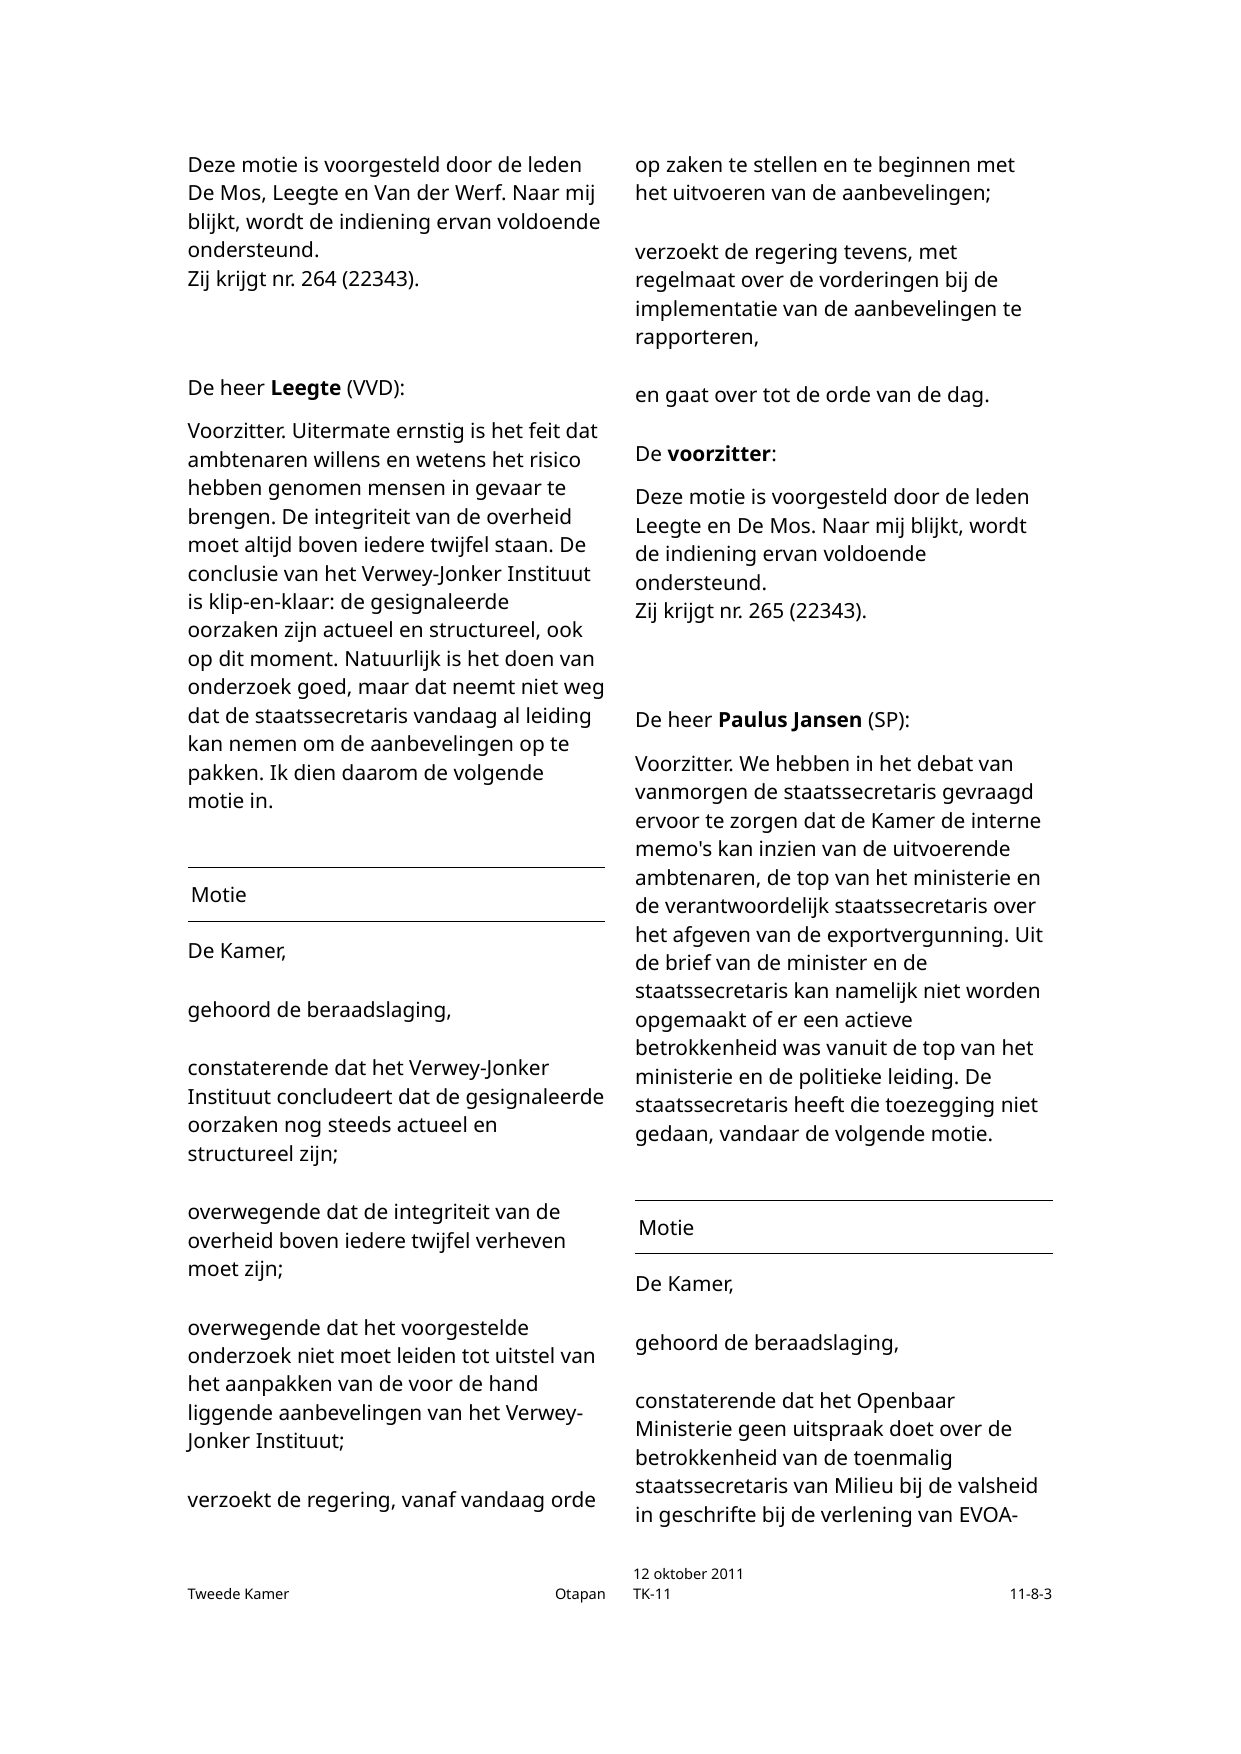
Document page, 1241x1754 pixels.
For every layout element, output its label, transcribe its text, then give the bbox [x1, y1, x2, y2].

text Voorzitter. Uitermate ernstig is het feit dat ambtenaren willens en wetens het risico hebben genomen mensen in gevaar te brengen. De integriteit van de overheid moet altijd boven iedere twijfel staan. De conclusie van het Verwey-Jonker Instituut is klip-en-klaar: de gesignaleerde oorzaken zijn actueel en structureel, ook op dit moment. Natuurlijk is het doen van onderzoek goed, maar dat neemt niet weg dat de staatssecretaris vandaag al leiding kan nemen om de aanbevelingen op te pakken. Ik dien daarom de volgende motie in. [187, 417, 605, 815]
text Zij krijgt nr. 265 (22343). [635, 596, 1053, 625]
text constaterende dat het Openbaar Ministerie geen uitspraak doet over de betrokkenheid van de toenmalig staatssecretaris van Milieu bij de valsheid in geschrifte bij de verlening van EVOA- [635, 1386, 1053, 1528]
text verzoekt de regering, vanaf vandaag orde [187, 1485, 605, 1513]
subtitle Motie [635, 1201, 1053, 1253]
text gehoord de beraadslaging, [187, 995, 605, 1023]
text gehoord de beraadslaging, [635, 1328, 1053, 1356]
text verzoekt de regering tevens, met regelmaat over de vorderingen bij de implementatie van de aanbevelingen te rapporteren, [635, 237, 1053, 351]
text De heer Paulus Jansen (SP): [635, 706, 1053, 734]
text  [635, 655, 1053, 683]
text Deze motie is voorgesteld door de leden De Mos, Leegte en Van der Werf. Naar mij blijkt, wordt de indiening ervan voldoende ondersteund. [187, 150, 605, 264]
text constaterende dat het Verwey-Jonker Instituut concludeert dat de gesignaleerde oorzaken nog steeds actueel en structureel zijn; [187, 1053, 605, 1167]
text De Kamer, [187, 937, 605, 965]
text De voorzitter: [635, 439, 1053, 467]
text De Kamer, [635, 1269, 1053, 1298]
text en gaat over tot de orde van de dag. [635, 381, 1053, 409]
text De heer Leegte (VVD): [187, 373, 605, 402]
text op zaken te stellen en te beginnen met het uitvoeren van de aanbevelingen; [635, 150, 1053, 207]
text overwegende dat het voorgestelde onderzoek niet moet leiden tot uitstel van het aanpakken van de voor de hand liggende aanbevelingen van het Verwey-Jonker Instituut; [187, 1313, 605, 1455]
text  [187, 322, 605, 351]
text Zij krijgt nr. 264 (22343). [187, 264, 605, 292]
subtitle Motie [187, 868, 605, 922]
text Voorzitter. We hebben in het debat van vanmorgen de staatssecretaris gevraagd ervoor te zorgen dat de Kamer de interne memo's kan inzien van de uitvoerende ambtenaren, de top van het ministerie en de verantwoordelijk staatssecretaris over het afgeven van de exportvergunning. Uit de brief van de minister en de staatssecretaris kan namelijk niet worden opgemaakt of er een actieve betrokkenheid was vanuit de top van het ministerie en de politieke leiding. De staatssecretaris heeft die toezegging niet gedaan, vandaar de volgende motie. [635, 749, 1053, 1147]
text overwegende dat de integriteit van de overheid boven iedere twijfel verheven moet zijn; [187, 1197, 605, 1283]
text Deze motie is voorgesteld door de leden Leegte en De Mos. Naar mij blijkt, wordt de indiening ervan voldoende ondersteund. [635, 482, 1053, 596]
